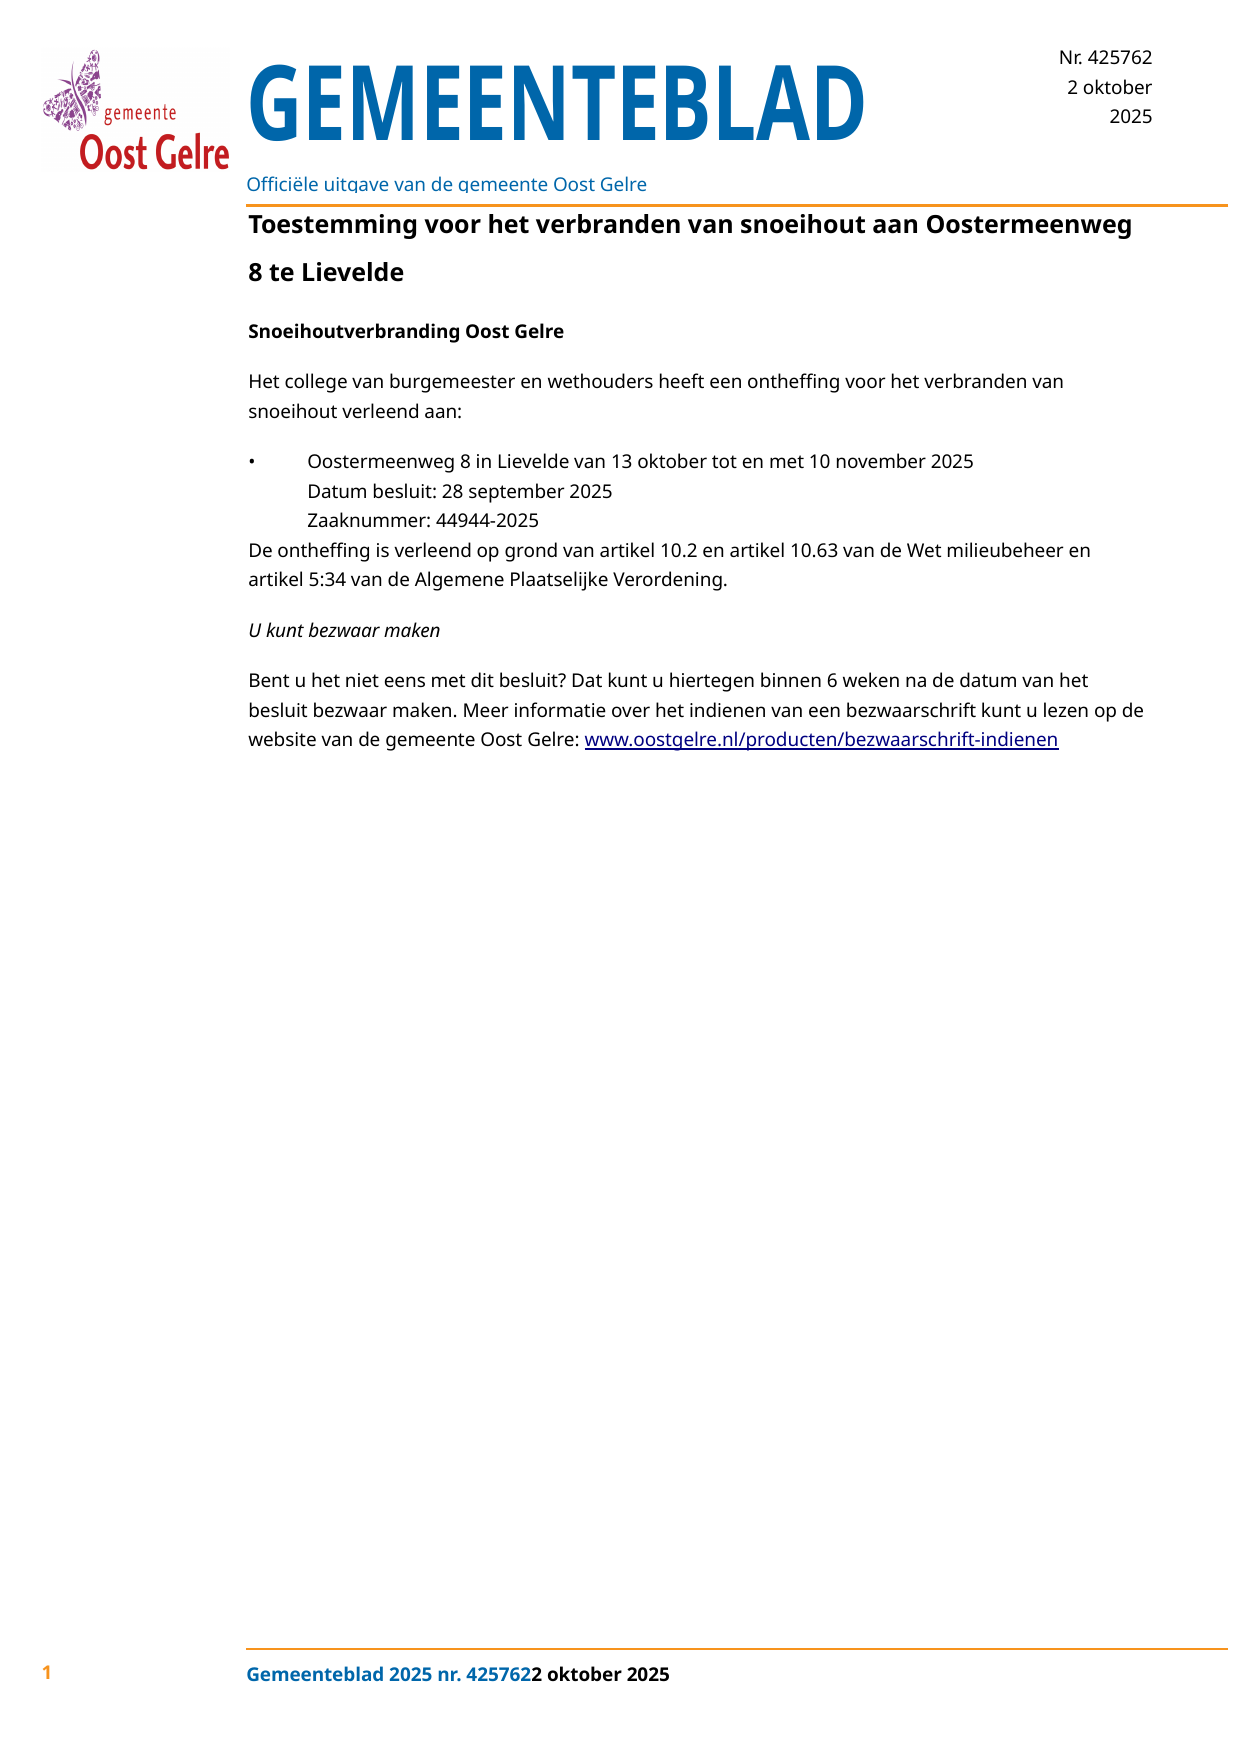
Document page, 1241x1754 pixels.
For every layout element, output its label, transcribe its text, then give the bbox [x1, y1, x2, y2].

text Bent u het niet eens met dit besluit? Dat kunt u hiertegen binnen 6 weken na de datum van het besluit bezwaar maken. Meer informatie over het indienen van een bezwaarschrift kunt u lezen op de website van de gemeente Oost Gelre: www.oostgelre.nl/producten/bezwaarschrift-indienen [248, 667, 1152, 752]
list Zaaknummer: 44944-2025 [248, 507, 1152, 533]
text Het college van burgemeester en wethouders heeft een ontheffing voor het verbranden van snoeihout verleend aan: [248, 368, 1152, 424]
list Oostermeenweg 8 in Lievelde van 13 oktober tot en met 10 november 2025 [248, 448, 1152, 474]
text De ontheffing is verleend op grond van artikel 10.2 en artikel 10.63 van de Wet milieubeheer en artikel 5:34 van de Algemene Plaatselijke Verordening. [248, 537, 1152, 592]
picture [41, 47, 231, 172]
text Snoeihoutverbranding Oost Gelre [248, 318, 1152, 344]
list Datum besluit: 28 september 2025 [248, 478, 1152, 504]
text Toestemming voor het verbranden van snoeihout aan Oostermeenweg 8 te Lievelde [248, 207, 1152, 288]
text U kunt bezwaar maken [248, 617, 1152, 643]
